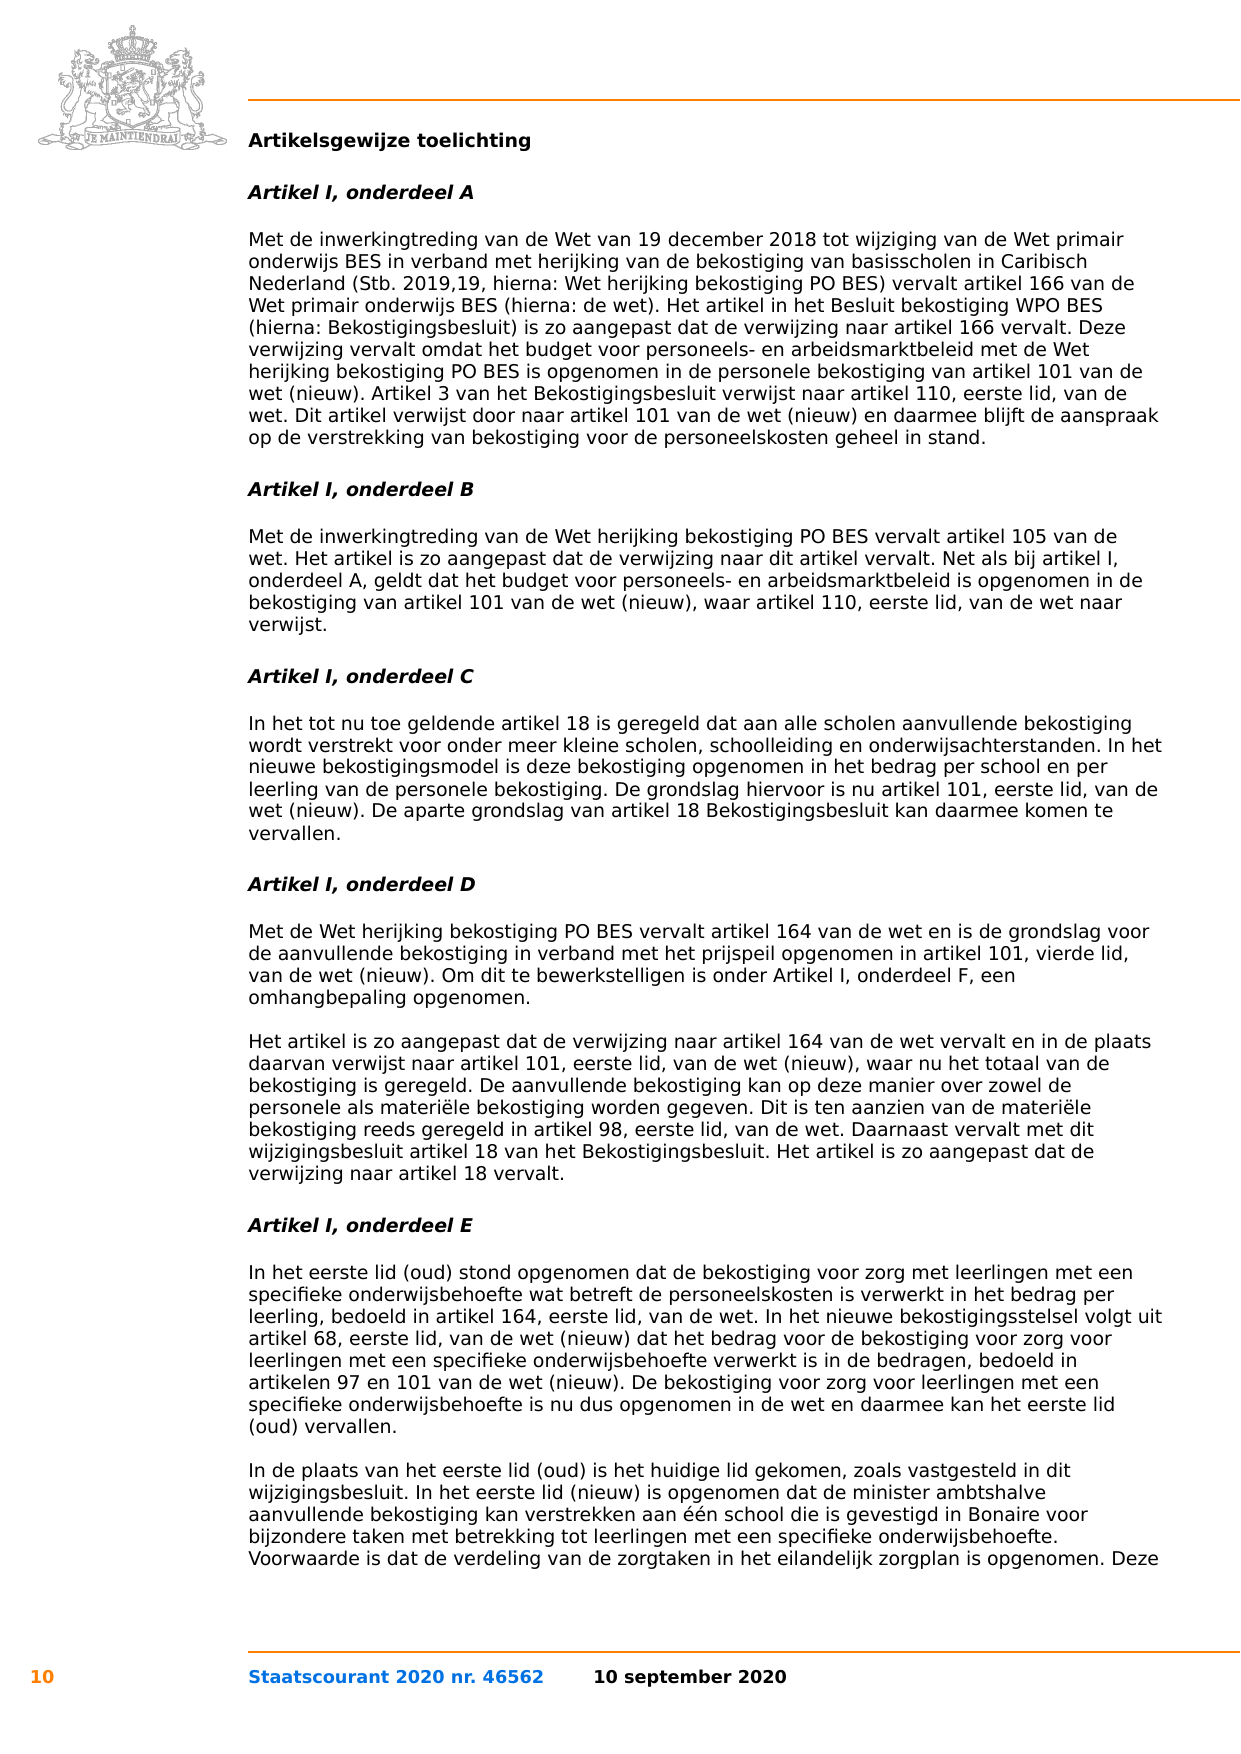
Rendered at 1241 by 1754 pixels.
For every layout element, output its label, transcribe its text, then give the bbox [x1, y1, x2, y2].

subtitle Artikel I, onderdeel C [248, 666, 1163, 687]
text Met de Wet herijking bekostiging PO BES vervalt artikel 164 van de wet en is de grondslag voor de aanvullende bekostiging in verband met het prijspeil opgenomen in artikel 101, vierde lid, van de wet (nieuw). Om dit te bewerkstelligen is onder Artikel I, onderdeel F, een omhangbepaling opgenomen. [248, 921, 1163, 1009]
text Met de inwerkingtreding van de Wet herijking bekostiging PO BES vervalt artikel 105 van de wet. Het artikel is zo aangepast dat de verwijzing naar dit artikel vervalt. Net als bij artikel I, onderdeel A, geldt dat het budget voor personeels- en arbeidsmarktbeleid is opgenomen in de bekostiging van artikel 101 van de wet (nieuw), waar artikel 110, eerste lid, van de wet naar verwijst. [248, 526, 1163, 636]
text In de plaats van het eerste lid (oud) is het huidige lid gekomen, zoals vastgesteld in dit wijzigingsbesluit. In het eerste lid (nieuw) is opgenomen dat de minister ambtshalve aanvullende bekostiging kan verstrekken aan één school die is gevestigd in Bonaire voor bijzondere taken met betrekking tot leerlingen met een specifieke onderwijsbehoefte. Voorwaarde is dat de verdeling van de zorgtaken in het eilandelijk zorgplan is opgenomen. Deze [248, 1460, 1163, 1569]
subtitle Artikelsgewijze toelichting [248, 130, 1163, 152]
subtitle Artikel I, onderdeel A [248, 182, 1163, 204]
subtitle Artikel I, onderdeel B [248, 479, 1163, 501]
text Het artikel is zo aangepast dat de verwijzing naar artikel 164 van de wet vervalt en in de plaats daarvan verwijst naar artikel 101, eerste lid, van de wet (nieuw), waar nu het totaal van de bekostiging is geregeld. De aanvullende bekostiging kan op deze manier over zowel de personele als materiële bekostiging worden gegeven. Dit is ten aanzien van de materiële bekostiging reeds geregeld in artikel 98, eerste lid, van de wet. Daarnaast vervalt met dit wijzigingsbesluit artikel 18 van het Bekostigingsbesluit. Het artikel is zo aangepast dat de verwijzing naar artikel 18 vervalt. [248, 1031, 1163, 1185]
subtitle Artikel I, onderdeel E [248, 1215, 1163, 1237]
subtitle Artikel I, onderdeel D [248, 874, 1163, 896]
text Met de inwerkingtreding van de Wet van 19 december 2018 tot wijziging van de Wet primair onderwijs BES in verband met herijking van de bekostiging van basisscholen in Caribisch Nederland (Stb. 2019,19, hierna: Wet herijking bekostiging PO BES) vervalt artikel 166 van de Wet primair onderwijs BES (hierna: de wet). Het artikel in het Besluit bekostiging WPO BES (hierna: Bekostigingsbesluit) is zo aangepast dat de verwijzing naar artikel 166 vervalt. Deze verwijzing vervalt omdat het budget voor personeels- en arbeidsmarktbeleid met de Wet herijking bekostiging PO BES is opgenomen in de personele bekostiging van artikel 101 van de wet (nieuw). Artikel 3 van het Bekostigingsbesluit verwijst naar artikel 110, eerste lid, van de wet. Dit artikel verwijst door naar artikel 101 van de wet (nieuw) en daarmee blijft de aanspraak op de verstrekking van bekostiging voor de personeelskosten geheel in stand. [248, 229, 1163, 449]
text In het tot nu toe geldende artikel 18 is geregeld dat aan alle scholen aanvullende bekostiging wordt verstrekt voor onder meer kleine scholen, schoolleiding en onderwijsachterstanden. In het nieuwe bekostigingsmodel is deze bekostiging opgenomen in het bedrag per school en per leerling van de personele bekostiging. De grondslag hiervoor is nu artikel 101, eerste lid, van de wet (nieuw). De aparte grondslag van artikel 18 Bekostigingsbesluit kan daarmee komen te vervallen. [248, 712, 1163, 844]
text In het eerste lid (oud) stond opgenomen dat de bekostiging voor zorg met leerlingen met een specifieke onderwijsbehoefte wat betreft de personeelskosten is verwerkt in het bedrag per leerling, bedoeld in artikel 164, eerste lid, van de wet. In het nieuwe bekostigingsstelsel volgt uit artikel 68, eerste lid, van de wet (nieuw) dat het bedrag voor de bekostiging voor zorg voor leerlingen met een specifieke onderwijsbehoefte verwerkt is in de bedragen, bedoeld in artikelen 97 en 101 van de wet (nieuw). De bekostiging voor zorg voor leerlingen met een specifieke onderwijsbehoefte is nu dus opgenomen in de wet en daarmee kan het eerste lid (oud) vervallen. [248, 1262, 1163, 1438]
picture [38, 25, 227, 150]
